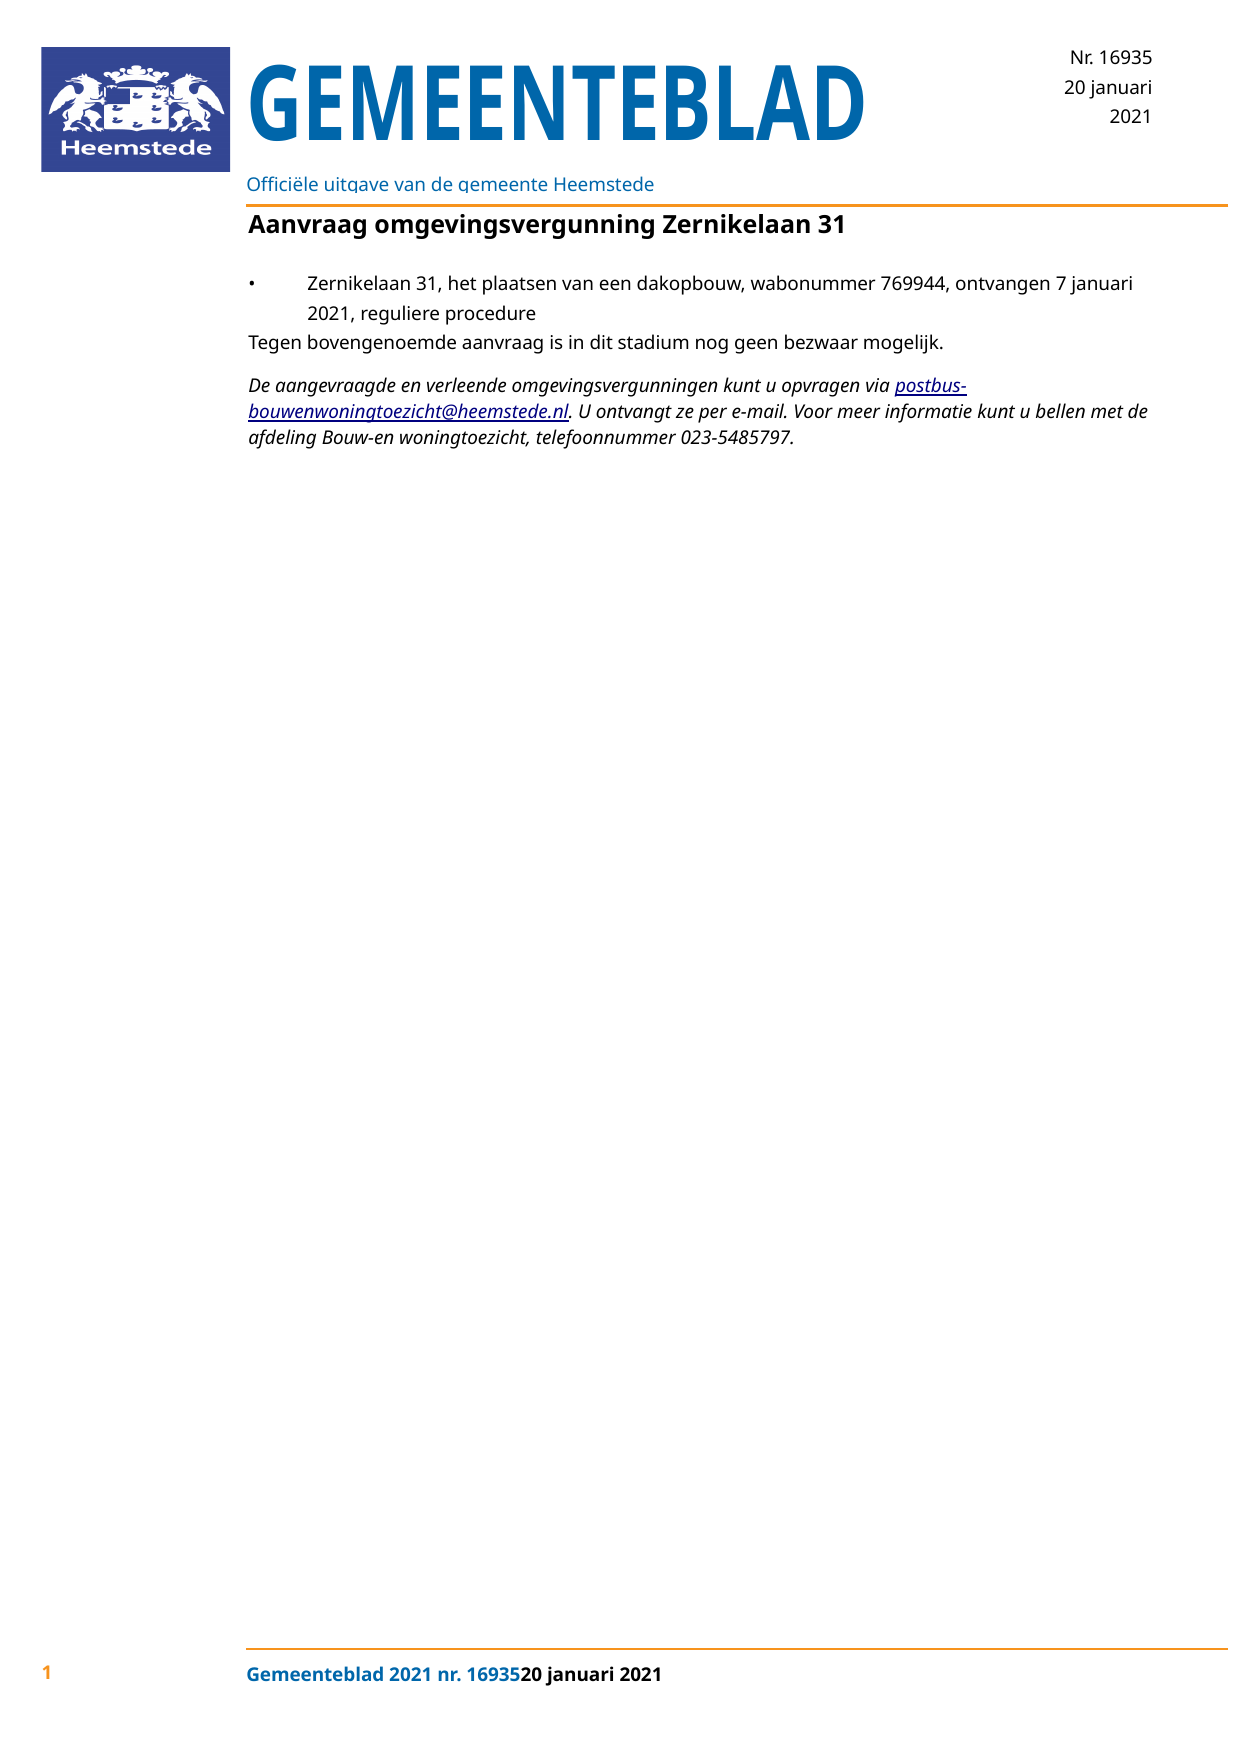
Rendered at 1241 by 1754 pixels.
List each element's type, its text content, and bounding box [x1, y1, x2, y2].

picture [41, 47, 231, 172]
text Tegen bovengenoemde aanvraag is in dit stadium nog geen bezwaar mogelijk. [248, 329, 1152, 355]
list Zernikelaan 31, het plaatsen van een dakopbouw, wabonummer 769944, ontvangen 7 januari 2021, reguliere procedure [248, 270, 1152, 326]
text Aanvraag omgevingsvergunning Zernikelaan 31 [248, 207, 1152, 241]
text De aangevraagde en verleende omgevingsvergunningen kunt u opvragen via postbus-bouwenwoningtoezicht@heemstede.nl. U ontvangt ze per e-mail. Voor meer informatie kunt u bellen met de afdeling Bouw-en woningtoezicht, telefoonnummer 023-5485797. [248, 373, 1152, 450]
